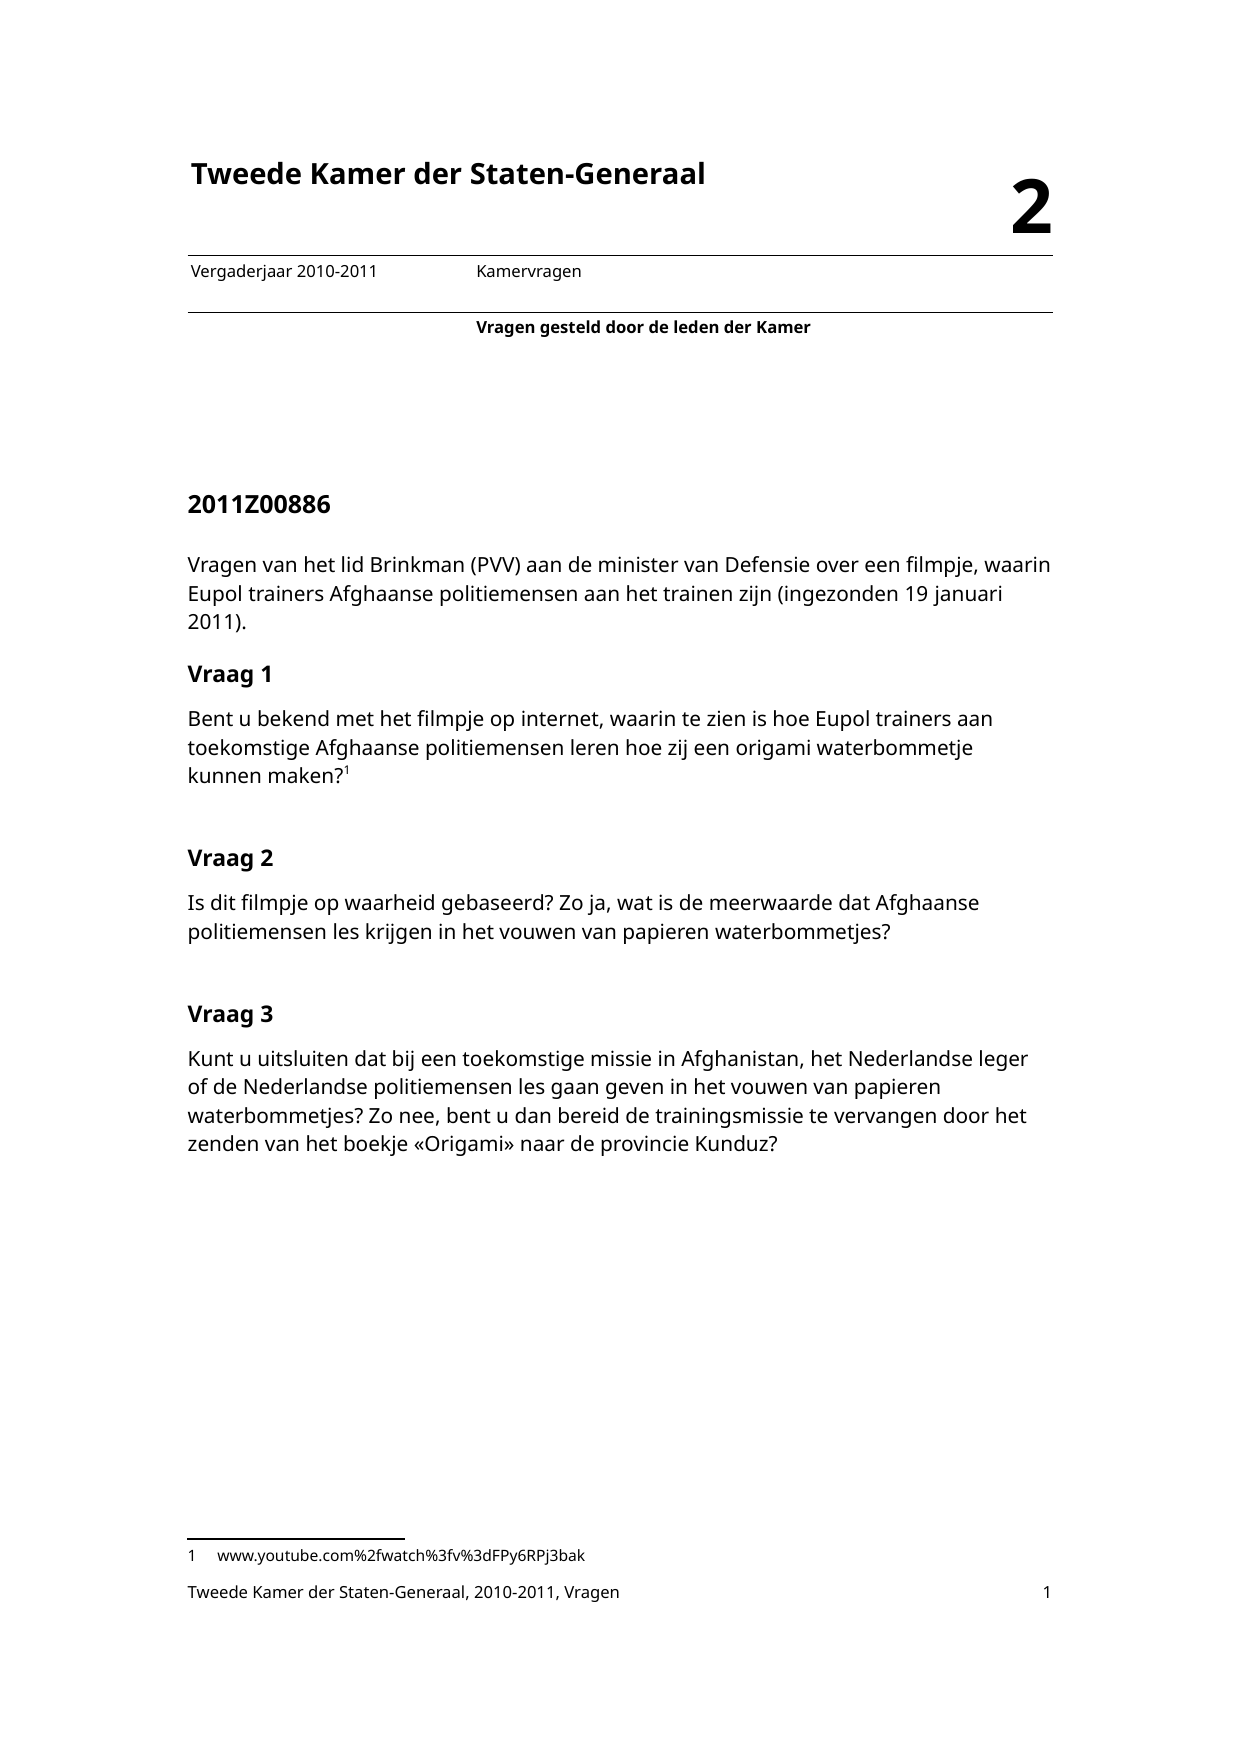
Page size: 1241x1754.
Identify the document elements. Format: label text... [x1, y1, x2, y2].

table_cell [188, 313, 473, 339]
table_cell Vragen gesteld door de leden der Kamer [473, 313, 1053, 339]
subtitle Vraag 3 [187, 998, 1053, 1029]
table_cell Kamervragen [473, 256, 1053, 312]
text www.youtube.com%2fwatch%3fv%3dFPy6RPj3bak [187, 1538, 1053, 1566]
text Bent u bekend met het filmpje op internet, waarin te zien is hoe Eupol trainers aan toekomstige Afghaanse politiemensen leren hoe zij een origami waterbommetje kunnen maken? [187, 704, 1053, 790]
text Is dit filmpje op waarheid gebaseerd? Zo ja, wat is de meerwaarde dat Afghaanse politiemensen les krijgen in het vouwen van papieren waterbommetjes? [187, 888, 1053, 945]
subtitle Vraag 2 [187, 842, 1053, 873]
text 2011Z00886 [187, 487, 1053, 521]
table_header Tweede Kamer der Staten-Generaal [188, 150, 879, 255]
table_cell Vergaderjaar 2010-2011 [188, 256, 473, 312]
text Vragen van het lid Brinkman (PVV) aan de minister van Defensie over een filmpje, waarin Eupol trainers Afghaanse politiemensen aan het trainen zijn (ingezonden 19 januari 2011). [187, 550, 1053, 636]
text Kunt u uitsluiten dat bij een toekomstige missie in Afghanistan, het Nederlandse leger of de Nederlandse politiemensen les gaan geven in het vouwen van papieren waterbommetjes? Zo nee, bent u dan bereid de trainingsmissie te vervangen door het zenden van het boekje «Origami» naar de provincie Kunduz? [187, 1044, 1053, 1158]
subtitle Vraag 1 [187, 658, 1053, 689]
table_header 2 [880, 150, 1053, 255]
